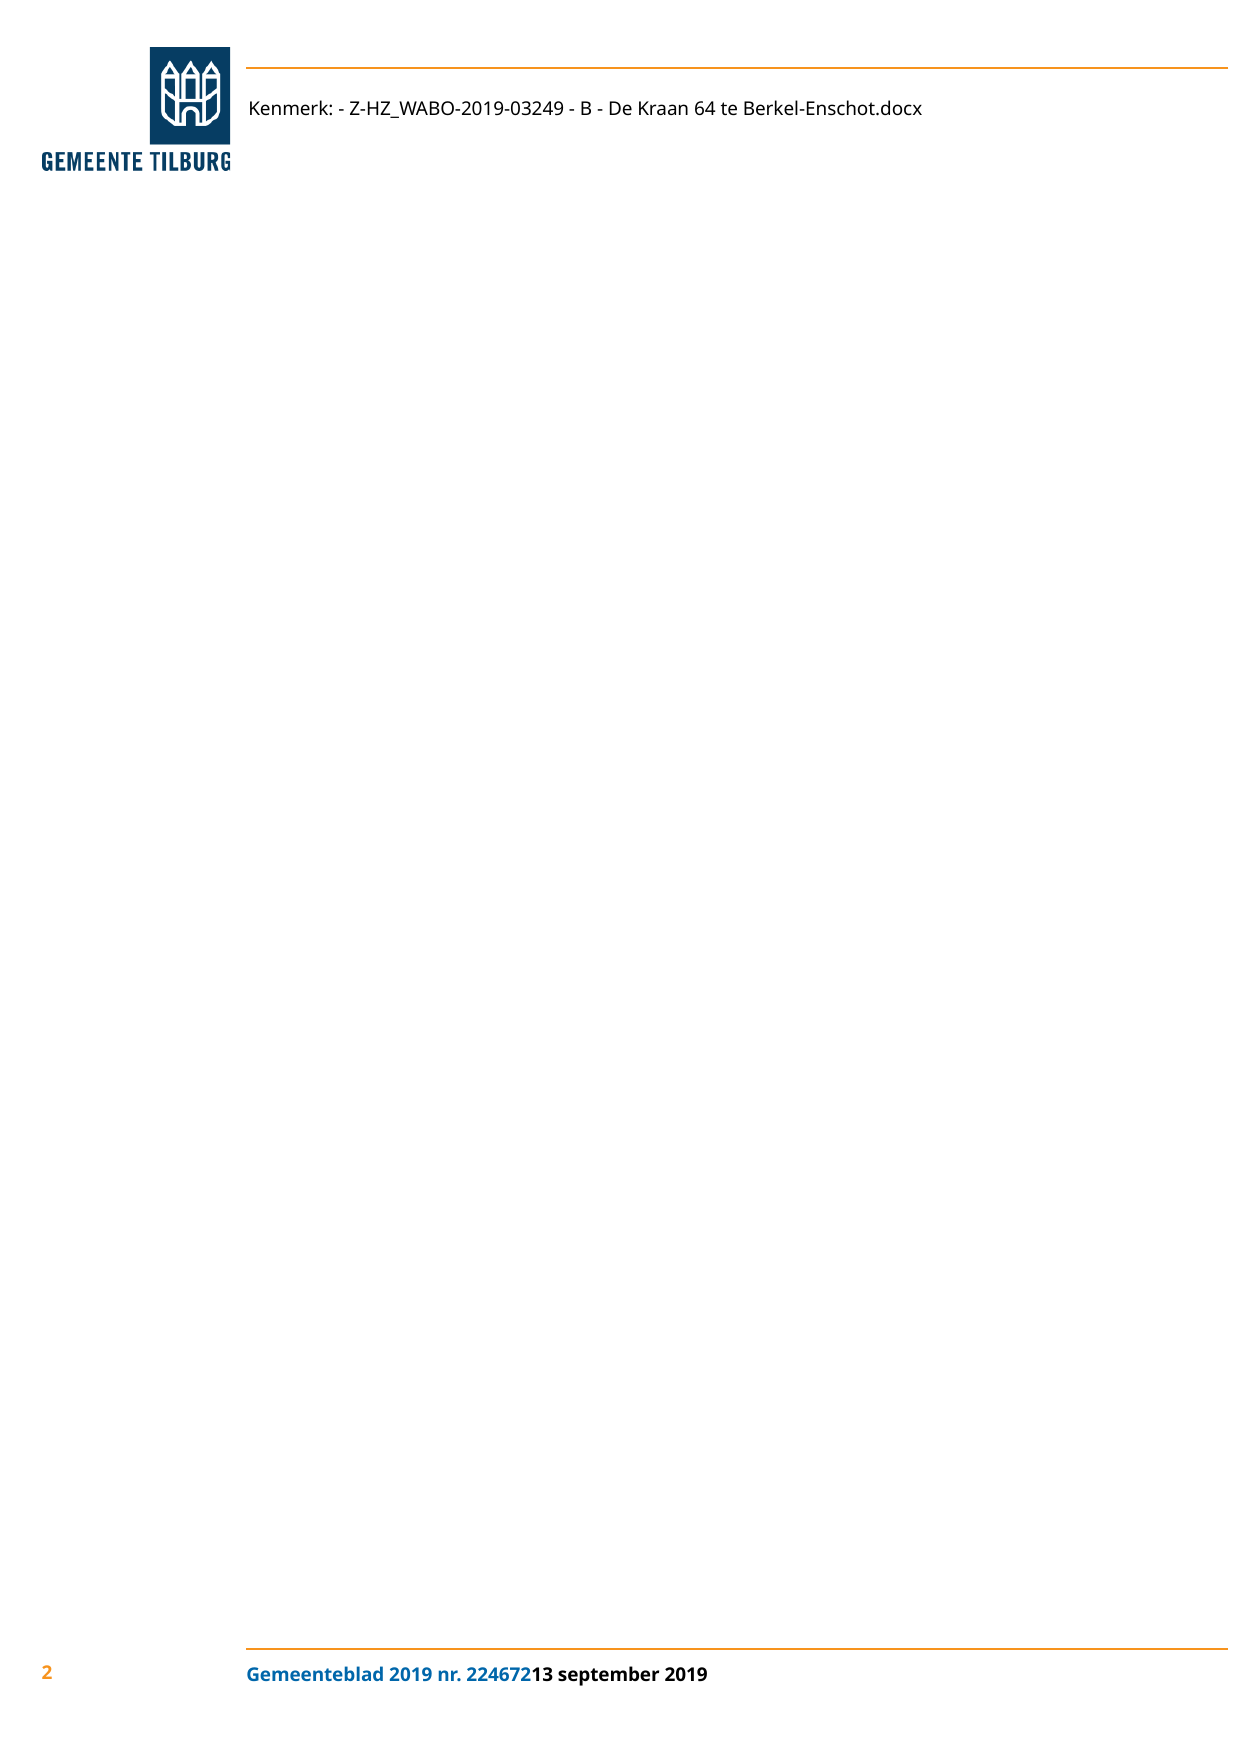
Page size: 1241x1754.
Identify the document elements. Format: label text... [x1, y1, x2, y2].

picture [41, 47, 231, 172]
text Kenmerk: - Z-HZ_WABO-2019-03249 - B - De Kraan 64 te Berkel-Enschot.docx [248, 95, 1152, 121]
